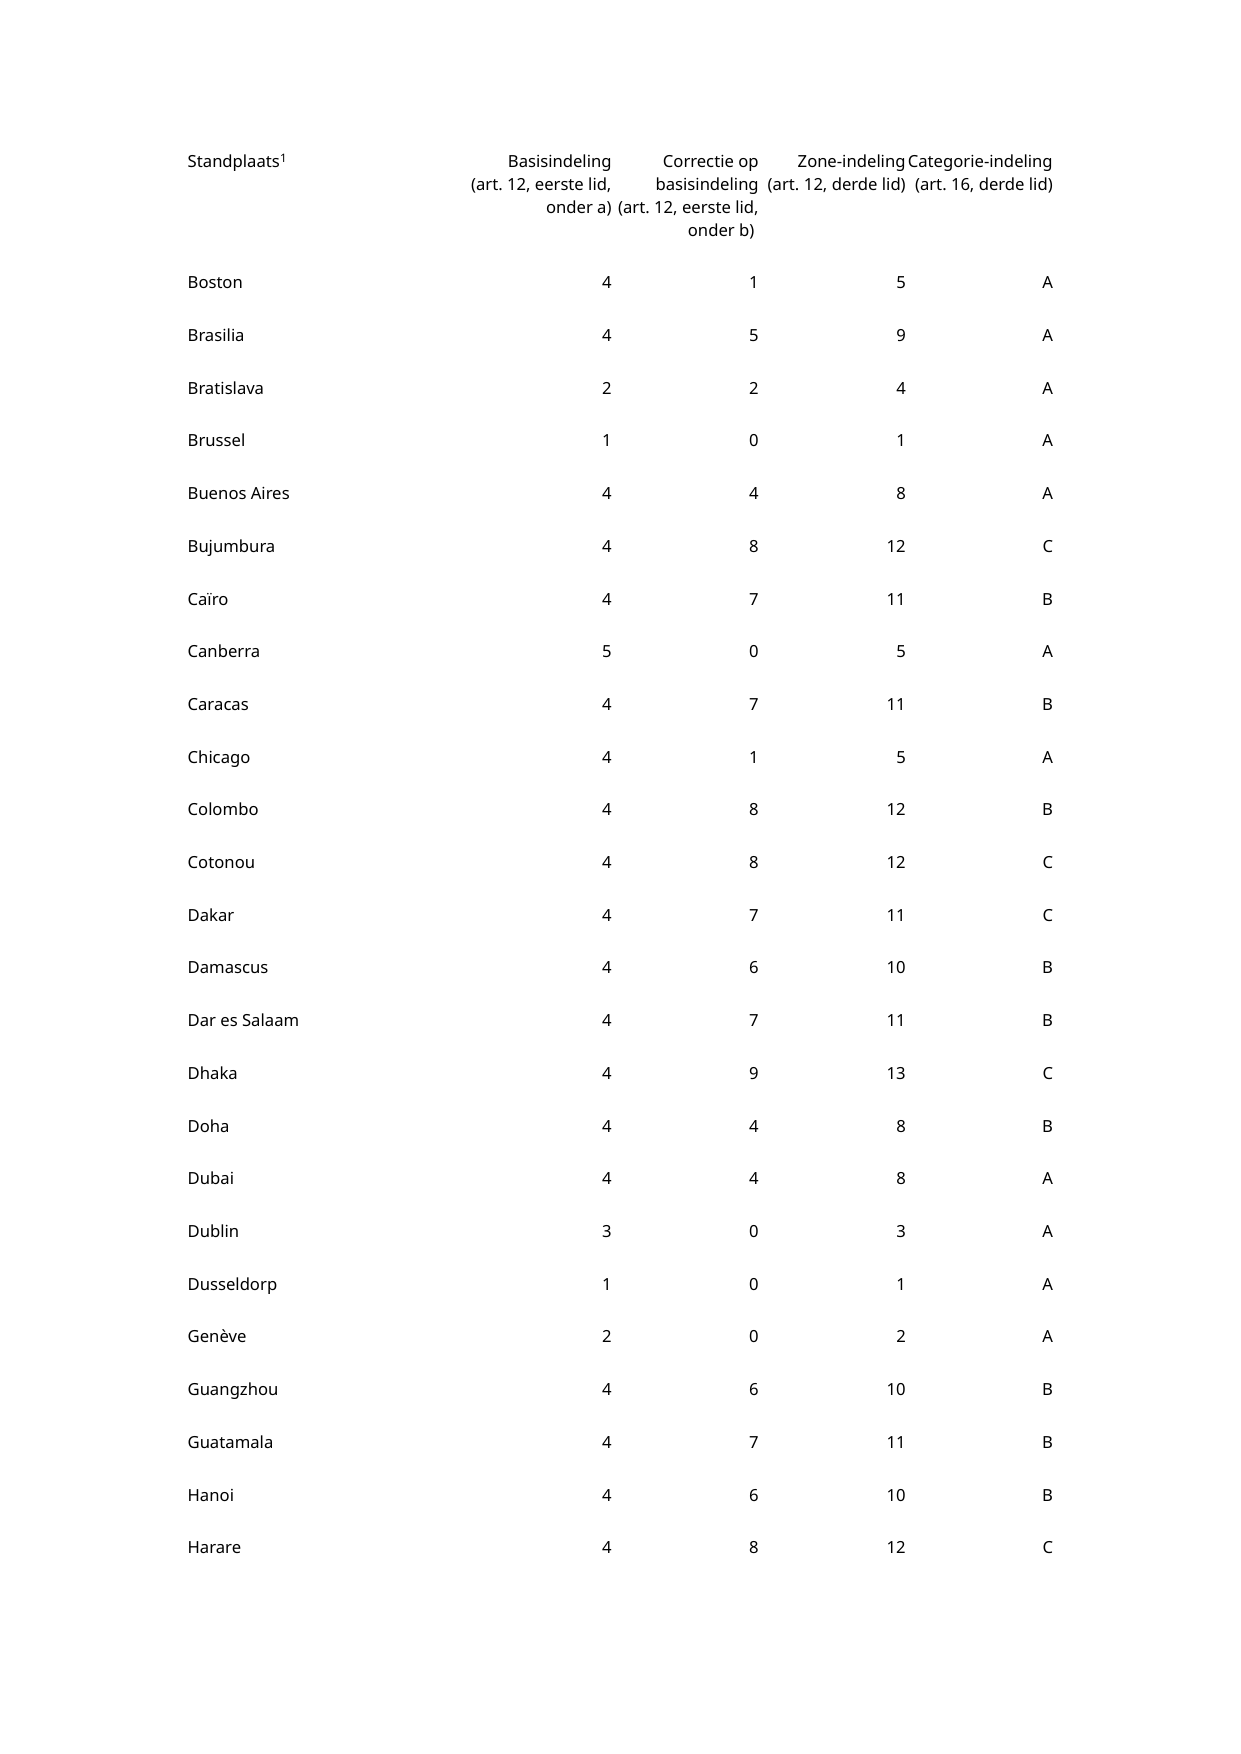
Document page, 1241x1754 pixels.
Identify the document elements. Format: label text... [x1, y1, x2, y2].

table_cell B [905, 1009, 1053, 1061]
table_cell 4 [464, 587, 611, 640]
table_cell C [905, 903, 1053, 956]
table_cell Dublin [188, 1220, 464, 1272]
table_cell Caracas [188, 693, 464, 745]
table_cell 4 [464, 745, 611, 798]
table_cell Guangzhou [188, 1378, 464, 1430]
table_cell Dakar [188, 903, 464, 956]
table_cell 1 [611, 745, 758, 798]
table_cell 2 [464, 376, 611, 429]
table_cell Bratislava [188, 376, 464, 429]
table_cell Dhaka [188, 1061, 464, 1114]
table_cell 3 [464, 1220, 611, 1272]
table_cell 4 [464, 1430, 611, 1483]
table_cell Guatamala [188, 1430, 464, 1483]
table_cell 12 [759, 1536, 905, 1588]
table_cell 4 [464, 534, 611, 587]
table_cell A [905, 376, 1053, 429]
table_cell 4 [611, 1167, 758, 1219]
table_cell B [905, 956, 1053, 1009]
table_cell Chicago [188, 745, 464, 798]
table_cell 10 [759, 956, 905, 1009]
table_cell A [905, 324, 1053, 376]
table_cell 6 [611, 1483, 758, 1536]
table_cell 4 [464, 1378, 611, 1430]
table_cell 11 [759, 587, 905, 640]
table_cell C [905, 1536, 1053, 1588]
table_cell A [905, 429, 1053, 482]
table_cell 0 [611, 429, 758, 482]
table_cell 11 [759, 1430, 905, 1483]
table_cell 0 [611, 1220, 758, 1272]
table_cell 4 [611, 1114, 758, 1167]
table_cell Brasilia [188, 324, 464, 376]
table_header Zone-indeling (art. 12, derde lid) [759, 150, 905, 271]
table_cell A [905, 1272, 1053, 1325]
table_cell C [905, 851, 1053, 903]
table_cell 4 [464, 1061, 611, 1114]
table_cell 8 [611, 534, 758, 587]
table_cell Genève [188, 1325, 464, 1378]
table_cell 2 [759, 1325, 905, 1378]
table_cell 9 [759, 324, 905, 376]
table_cell 3 [759, 1220, 905, 1272]
table_cell 4 [464, 1483, 611, 1536]
table_cell 7 [611, 587, 758, 640]
table_cell B [905, 1378, 1053, 1430]
table_cell Boston [188, 271, 464, 323]
table_cell 4 [464, 1536, 611, 1588]
table_cell A [905, 1325, 1053, 1378]
table_header Standplaats1 [188, 150, 464, 271]
table_cell Buenos Aires [188, 482, 464, 534]
table_cell 4 [464, 798, 611, 851]
table_cell 7 [611, 693, 758, 745]
table_cell 5 [611, 324, 758, 376]
table_cell Damascus [188, 956, 464, 1009]
table_cell B [905, 798, 1053, 851]
table_cell Dusseldorp [188, 1272, 464, 1325]
table_header Basisindeling (art. 12, eerste lid, onder a) [464, 150, 611, 271]
table_cell 4 [611, 482, 758, 534]
table_cell Dubai [188, 1167, 464, 1219]
table_cell 5 [759, 745, 905, 798]
table_cell 1 [759, 1272, 905, 1325]
table_cell Cotonou [188, 851, 464, 903]
table_cell B [905, 1483, 1053, 1536]
table_cell 4 [464, 1009, 611, 1061]
table_cell 4 [464, 1167, 611, 1219]
table_cell Brussel [188, 429, 464, 482]
table_cell Canberra [188, 640, 464, 692]
table_cell 7 [611, 1430, 758, 1483]
table_cell 0 [611, 1272, 758, 1325]
table_cell 6 [611, 956, 758, 1009]
table_cell 11 [759, 693, 905, 745]
table_cell 4 [464, 271, 611, 323]
table_cell A [905, 482, 1053, 534]
table_cell 13 [759, 1061, 905, 1114]
table_cell 12 [759, 798, 905, 851]
table_cell 1 [464, 1272, 611, 1325]
table_cell 8 [759, 1167, 905, 1219]
table_cell B [905, 1114, 1053, 1167]
table_cell Harare [188, 1536, 464, 1588]
table_cell 4 [464, 693, 611, 745]
table_cell A [905, 1167, 1053, 1219]
table_cell B [905, 587, 1053, 640]
table_cell 8 [611, 851, 758, 903]
table_cell 8 [611, 798, 758, 851]
table_cell 11 [759, 903, 905, 956]
table_header Correctie op basisindeling (art. 12, eerste lid, onder b) [611, 150, 758, 271]
table_cell 5 [464, 640, 611, 692]
table_cell 4 [464, 482, 611, 534]
table_cell A [905, 745, 1053, 798]
table_cell A [905, 1220, 1053, 1272]
table_cell C [905, 534, 1053, 587]
table_cell Colombo [188, 798, 464, 851]
table_cell 8 [611, 1536, 758, 1588]
table_cell 4 [464, 956, 611, 1009]
table_cell 11 [759, 1009, 905, 1061]
table_cell 4 [464, 903, 611, 956]
table_cell A [905, 271, 1053, 323]
table_cell 5 [759, 271, 905, 323]
table_cell 0 [611, 1325, 758, 1378]
table_cell C [905, 1061, 1053, 1114]
table_cell 9 [611, 1061, 758, 1114]
table_cell 8 [759, 482, 905, 534]
table_cell B [905, 693, 1053, 745]
table_cell 1 [464, 429, 611, 482]
table_cell Doha [188, 1114, 464, 1167]
table_cell Dar es Salaam [188, 1009, 464, 1061]
table_cell 8 [759, 1114, 905, 1167]
table_cell Hanoi [188, 1483, 464, 1536]
table_cell B [905, 1430, 1053, 1483]
table_cell Caïro [188, 587, 464, 640]
table_cell Bujumbura [188, 534, 464, 587]
table_cell 2 [611, 376, 758, 429]
table_cell 4 [759, 376, 905, 429]
table_cell 4 [464, 851, 611, 903]
table_cell 5 [759, 640, 905, 692]
table_cell 4 [464, 1114, 611, 1167]
table_cell 0 [611, 640, 758, 692]
table_cell 1 [759, 429, 905, 482]
table_cell 10 [759, 1378, 905, 1430]
table_cell A [905, 640, 1053, 692]
table_cell 7 [611, 903, 758, 956]
table_cell 6 [611, 1378, 758, 1430]
table_cell 4 [464, 324, 611, 376]
table_cell 12 [759, 851, 905, 903]
table_cell 12 [759, 534, 905, 587]
table_header Categorie-indeling (art. 16, derde lid) [905, 150, 1053, 271]
table_cell 10 [759, 1483, 905, 1536]
table_cell 2 [464, 1325, 611, 1378]
table_cell 1 [611, 271, 758, 323]
table_cell 7 [611, 1009, 758, 1061]
